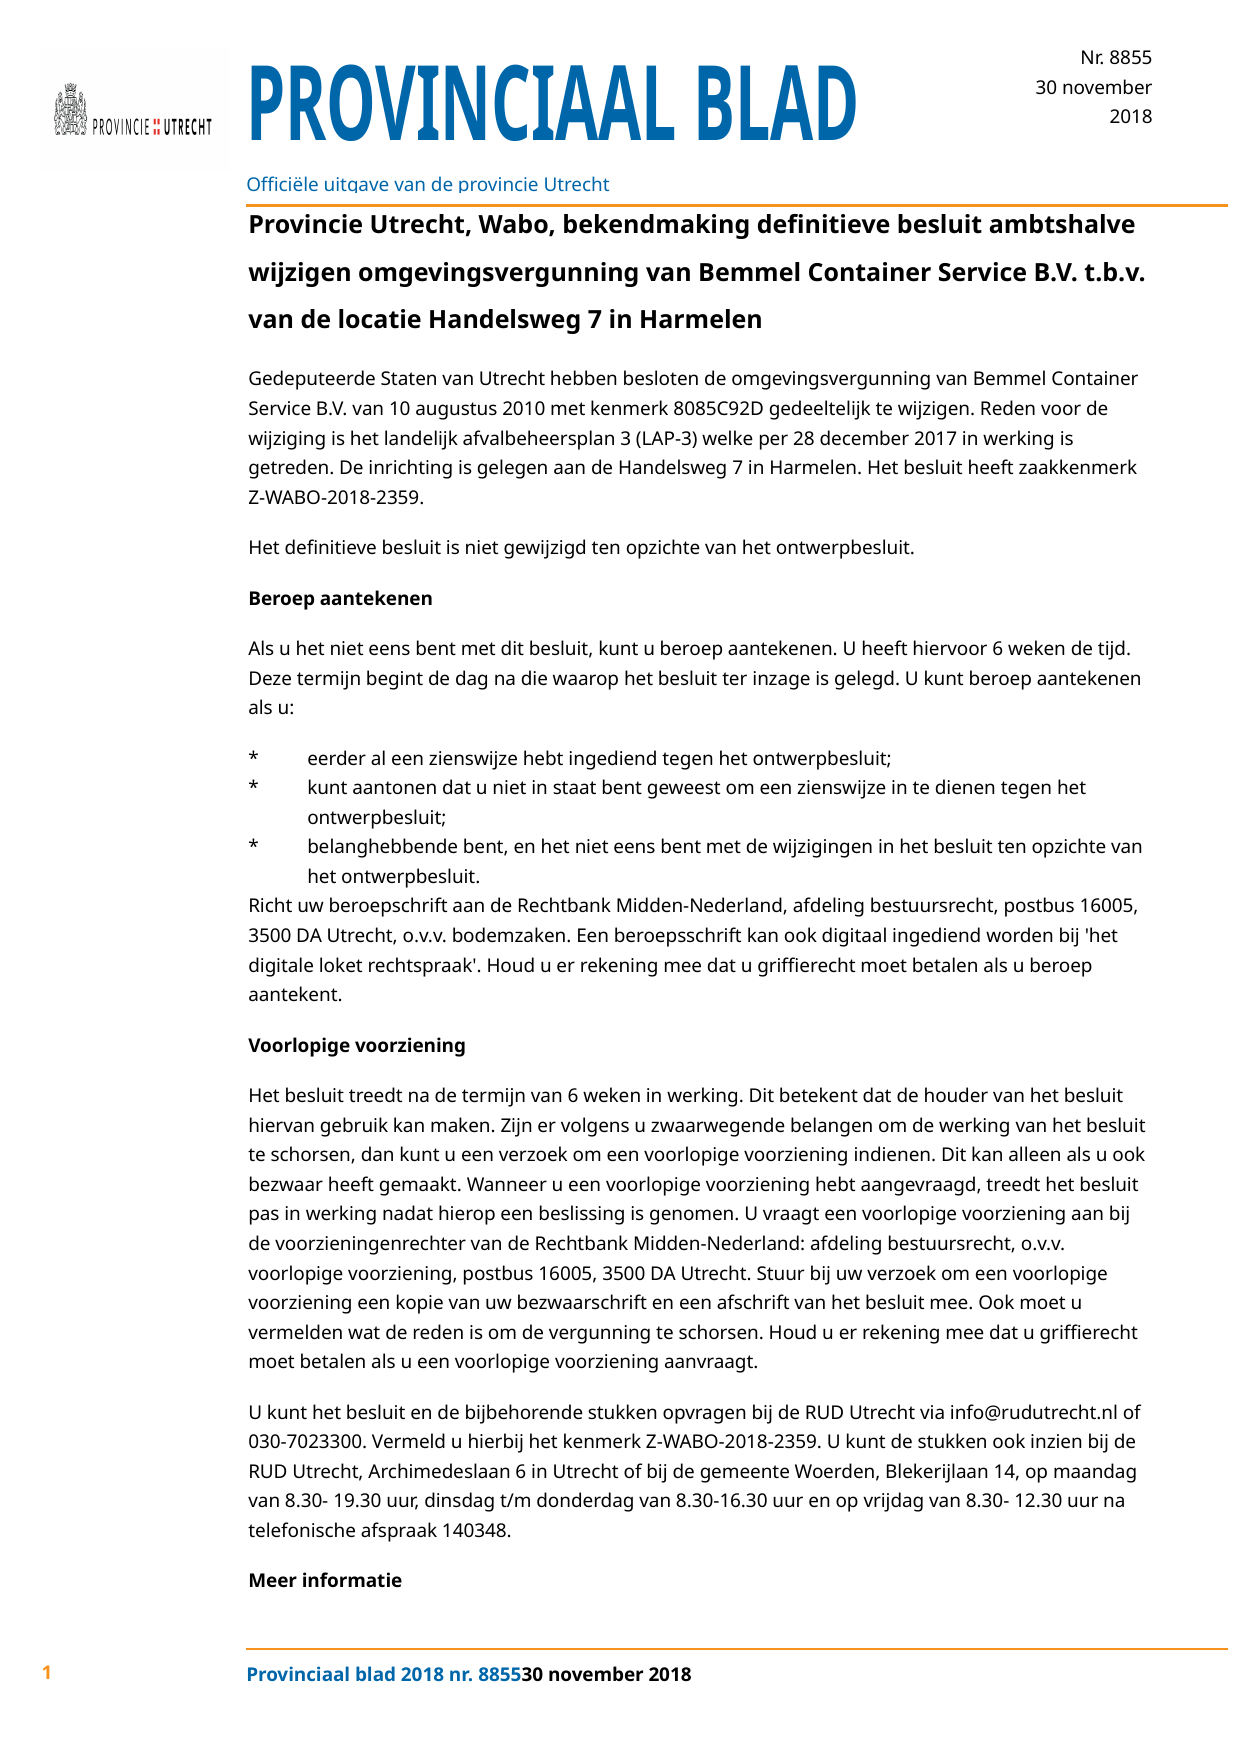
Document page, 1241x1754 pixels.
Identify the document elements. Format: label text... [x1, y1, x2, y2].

text Als u het niet eens bent met dit besluit, kunt u beroep aantekenen. U heeft hiervoor 6 weken de tijd. Deze termijn begint de dag na die waarop het besluit ter inzage is gelegd. U kunt beroep aantekenen als u: [248, 635, 1152, 720]
text Provincie Utrecht, Wabo, bekendmaking definitieve besluit ambtshalve wijzigen omgevingsvergunning van Bemmel Container Service B.V. t.b.v. van de locatie Handelsweg 7 in Harmelen [248, 207, 1152, 336]
text Richt uw beroepschrift aan de Rechtbank Midden-Nederland, afdeling bestuursrecht, postbus 16005, 3500 DA Utrecht, o.v.v. bodemzaken. Een beroepsschrift kan ook digitaal ingediend worden bij 'het digitale loket rechtspraak'. Houd u er rekening mee dat u griffierecht moet betalen als u beroep aantekent. [248, 893, 1152, 1007]
text Meer informatie [248, 1568, 1152, 1593]
text Het definitieve besluit is niet gewijzigd ten opzichte van het ontwerpbesluit. [248, 534, 1152, 560]
text Gedeputeerde Staten van Utrecht hebben besloten de omgevingsvergunning van Bemmel Container Service B.V. van 10 augustus 2010 met kenmerk 8085C92D gedeeltelijk te wijzigen. Reden voor de wijziging is het landelijk afvalbeheersplan 3 (LAP-3) welke per 28 december 2017 in werking is getreden. De inrichting is gelegen aan de Handelsweg 7 in Harmelen. Het besluit heeft zaakkenmerk Z-WABO-2018-2359. [248, 366, 1152, 509]
text Beroep aantekenen [248, 585, 1152, 610]
list kunt aantonen dat u niet in staat bent geweest om een zienswijze in te dienen tegen het ontwerpbesluit; [248, 774, 1152, 829]
text Het besluit treedt na de termijn van 6 weken in werking. Dit betekent dat de houder van het besluit hiervan gebruik kan maken. Zijn er volgens u zwaarwegende belangen om de werking van het besluit te schorsen, dan kunt u een verzoek om een voorlopige voorziening indienen. Dit kan alleen als u ook bezwaar heeft gemaakt. Wanneer u een voorlopige voorziening hebt aangevraagd, treedt het besluit pas in werking nadat hierop een beslissing is genomen. U vraagt een voorlopige voorziening aan bij de voorzieningenrechter van de Rechtbank Midden-Nederland: afdeling bestuursrecht, o.v.v. voorlopige voorziening, postbus 16005, 3500 DA Utrecht. Stuur bij uw verzoek om een voorlopige voorziening een kopie van uw bezwaarschrift en een afschrift van het besluit mee. Ook moet u vermelden wat de reden is om de vergunning te schorsen. Houd u er rekening mee dat u griffierecht moet betalen als u een voorlopige voorziening aanvraagt. [248, 1082, 1152, 1374]
list eerder al een zienswijze hebt ingediend tegen het ontwerpbesluit; [248, 745, 1152, 770]
text Voorlopige voorziening [248, 1032, 1152, 1057]
text U kunt het besluit en de bijbehorende stukken opvragen bij de RUD Utrecht via info@rudutrecht.nl of 030-7023300. Vermeld u hierbij het kenmerk Z-WABO-2018-2359. U kunt de stukken ook inzien bij de RUD Utrecht, Archimedeslaan 6 in Utrecht of bij de gemeente Woerden, Blekerijlaan 14, op maandag van 8.30- 19.30 uur, dinsdag t/m donderdag van 8.30-16.30 uur en op vrijdag van 8.30- 12.30 uur na telefonische afspraak 140348. [248, 1399, 1152, 1543]
list belanghebbende bent, en het niet eens bent met de wijzigingen in het besluit ten opzichte van het ontwerpbesluit. [248, 833, 1152, 889]
picture [41, 47, 231, 172]
